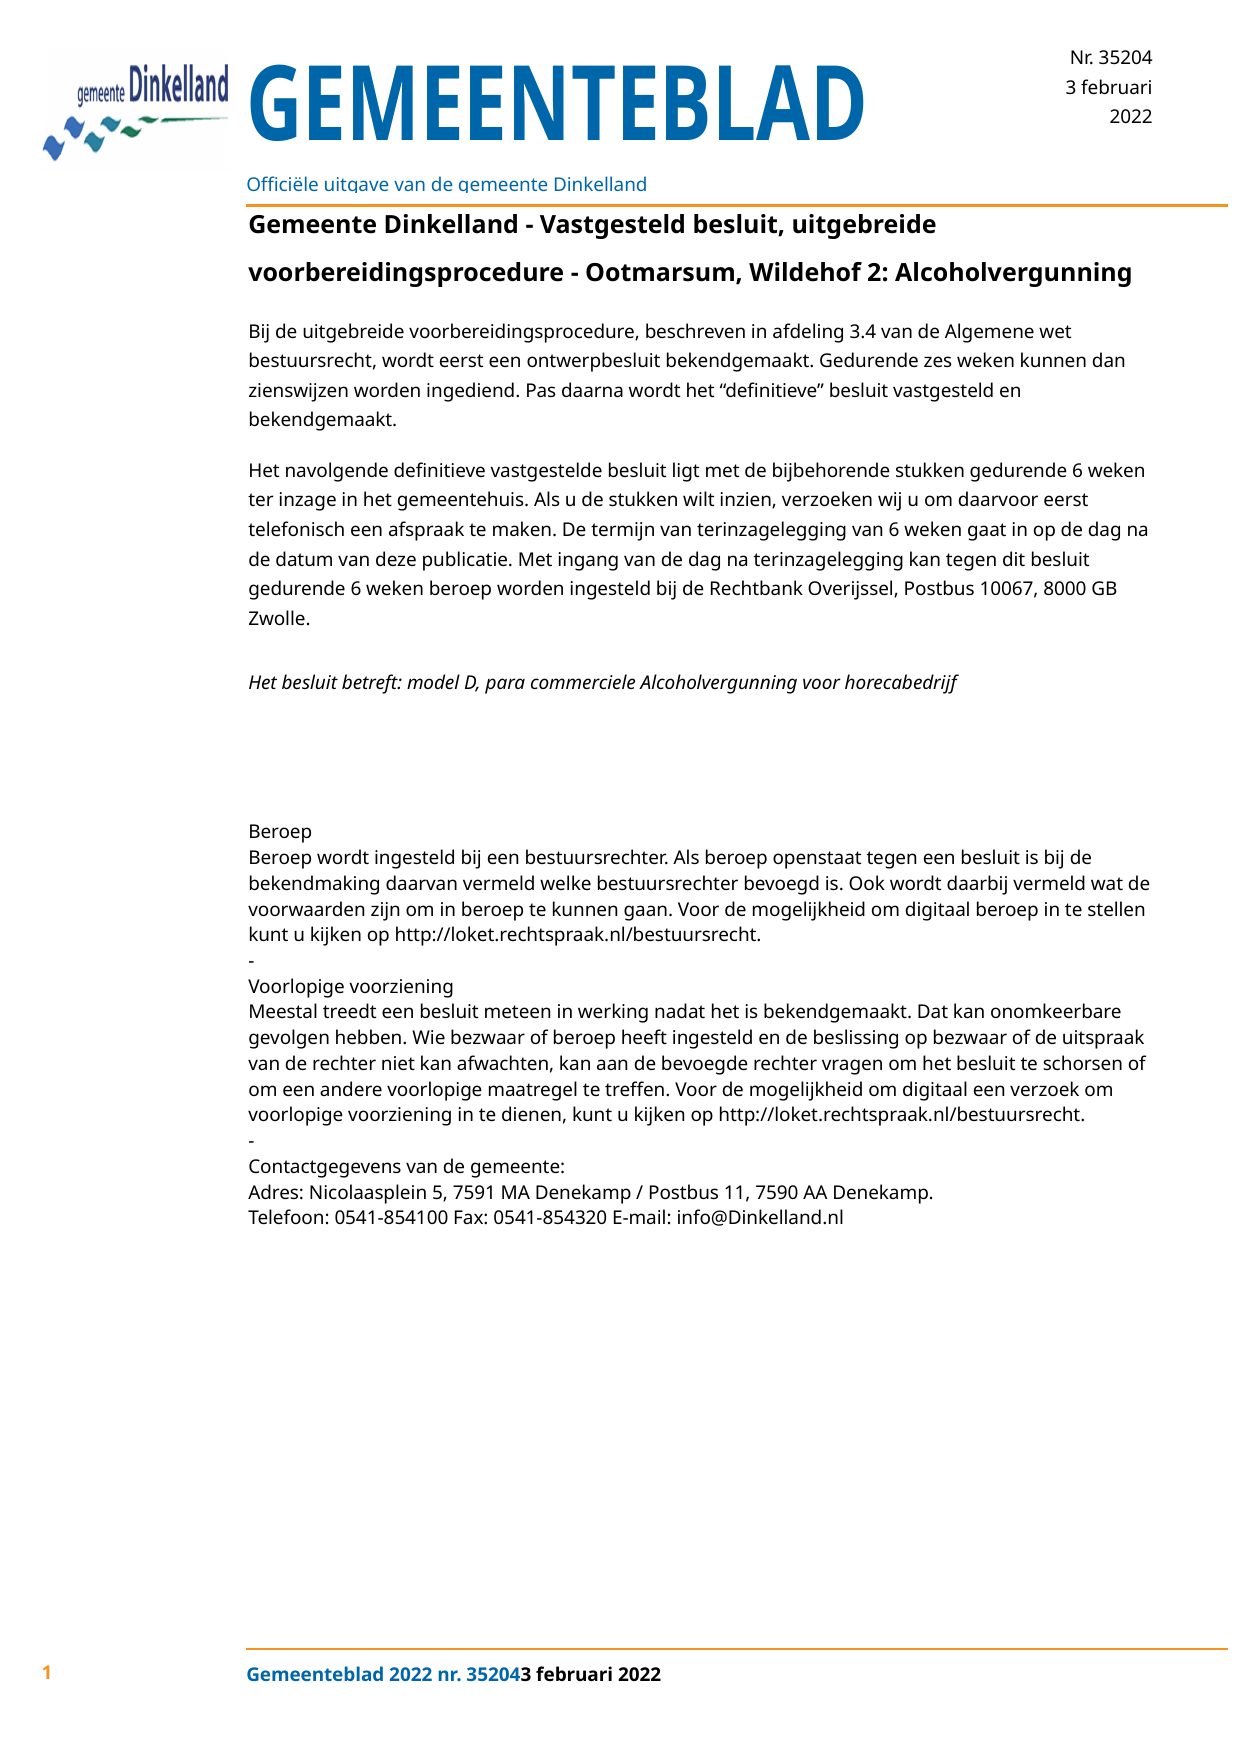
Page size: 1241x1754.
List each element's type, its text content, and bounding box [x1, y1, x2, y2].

text Het besluit betreft: model D, para commerciele Alcoholvergunning voor horecabedrijf [248, 669, 1152, 695]
text Adres: Nicolaasplein 5, 7591 MA Denekamp / Postbus 11, 7590 AA Denekamp. [248, 1179, 1152, 1204]
text Beroep wordt ingesteld bij een bestuursrechter. Als beroep openstaat tegen een besluit is bij de bekendmaking daarvan vermeld welke bestuursrechter bevoegd is. Ook wordt daarbij vermeld wat de voorwaarden zijn om in beroep te kunnen gaan. Voor de mogelijkheid om digitaal beroep in te stellen kunt u kijken op http://loket.rechtspraak.nl/bestuursrecht. [248, 844, 1152, 947]
text Telefoon: 0541-854100 Fax: 0541-854320 E-mail: info@Dinkelland.nl [248, 1204, 1152, 1230]
text Bij de uitgebreide voorbereidingsprocedure, beschreven in afdeling 3.4 van de Algemene wet bestuursrecht, wordt eerst een ontwerpbesluit bekendgemaakt. Gedurende zes weken kunnen dan zienswijzen worden ingediend. Pas daarna wordt het “definitieve” besluit vastgesteld en bekendgemaakt. [248, 318, 1152, 432]
text Contactgegevens van de gemeente: [248, 1153, 1152, 1179]
text - [248, 947, 1152, 973]
text Voorlopige voorziening [248, 973, 1152, 999]
text - [248, 1127, 1152, 1153]
text Beroep [248, 819, 1152, 844]
picture [41, 47, 231, 172]
text Het navolgende definitieve vastgestelde besluit ligt met de bijbehorende stukken gedurende 6 weken ter inzage in het gemeentehuis. Als u de stukken wilt inzien, verzoeken wij u om daarvoor eerst telefonisch een afspraak te maken. De termijn van terinzagelegging van 6 weken gaat in op de dag na de datum van deze publicatie. Met ingang van de dag na terinzagelegging kan tegen dit besluit gedurende 6 weken beroep worden ingesteld bij de Rechtbank Overijssel, Postbus 10067, 8000 GB Zwolle. [248, 457, 1152, 631]
text Meestal treedt een besluit meteen in werking nadat het is bekendgemaakt. Dat kan onomkeerbare gevolgen hebben. Wie bezwaar of beroep heeft ingesteld en de beslissing op bezwaar of de uitspraak van de rechter niet kan afwachten, kan aan de bevoegde rechter vragen om het besluit te schorsen of om een andere voorlopige maatregel te treffen. Voor de mogelijkheid om digitaal een verzoek om voorlopige voorziening in te dienen, kunt u kijken op http://loket.rechtspraak.nl/bestuursrecht. [248, 999, 1152, 1127]
text Gemeente Dinkelland - Vastgesteld besluit, uitgebreide voorbereidingsprocedure - Ootmarsum, Wildehof 2: Alcoholvergunning [248, 207, 1152, 288]
